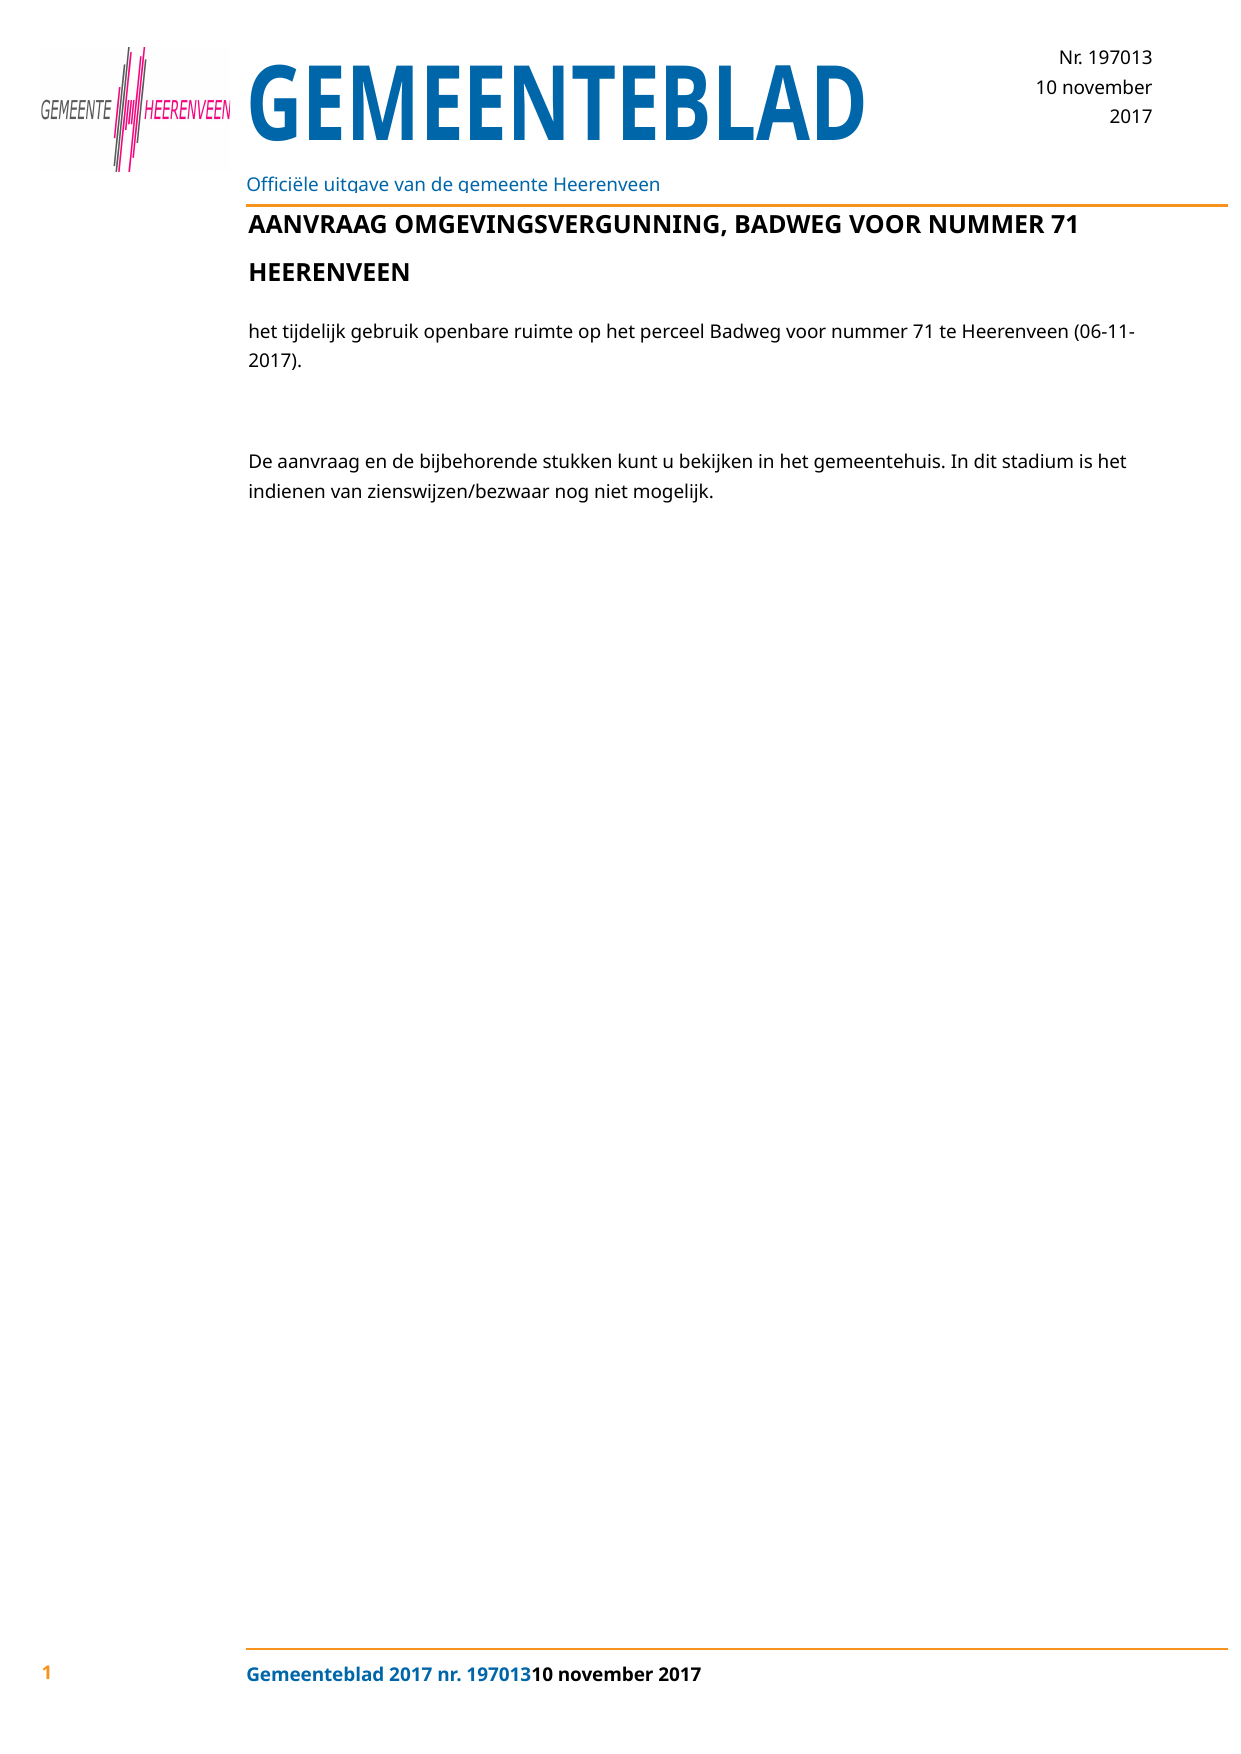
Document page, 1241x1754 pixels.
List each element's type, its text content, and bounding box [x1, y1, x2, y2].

text het tijdelijk gebruik openbare ruimte op het perceel Badweg voor nummer 71 te Heerenveen (06-11-2017). [248, 318, 1152, 373]
text De aanvraag en de bijbehorende stukken kunt u bekijken in het gemeentehuis. In dit stadium is het indienen van zienswijzen/bezwaar nog niet mogelijk. [248, 448, 1152, 504]
text AANVRAAG OMGEVINGSVERGUNNING, BADWEG VOOR NUMMER 71 HEERENVEEN [248, 207, 1152, 288]
picture [41, 47, 231, 172]
